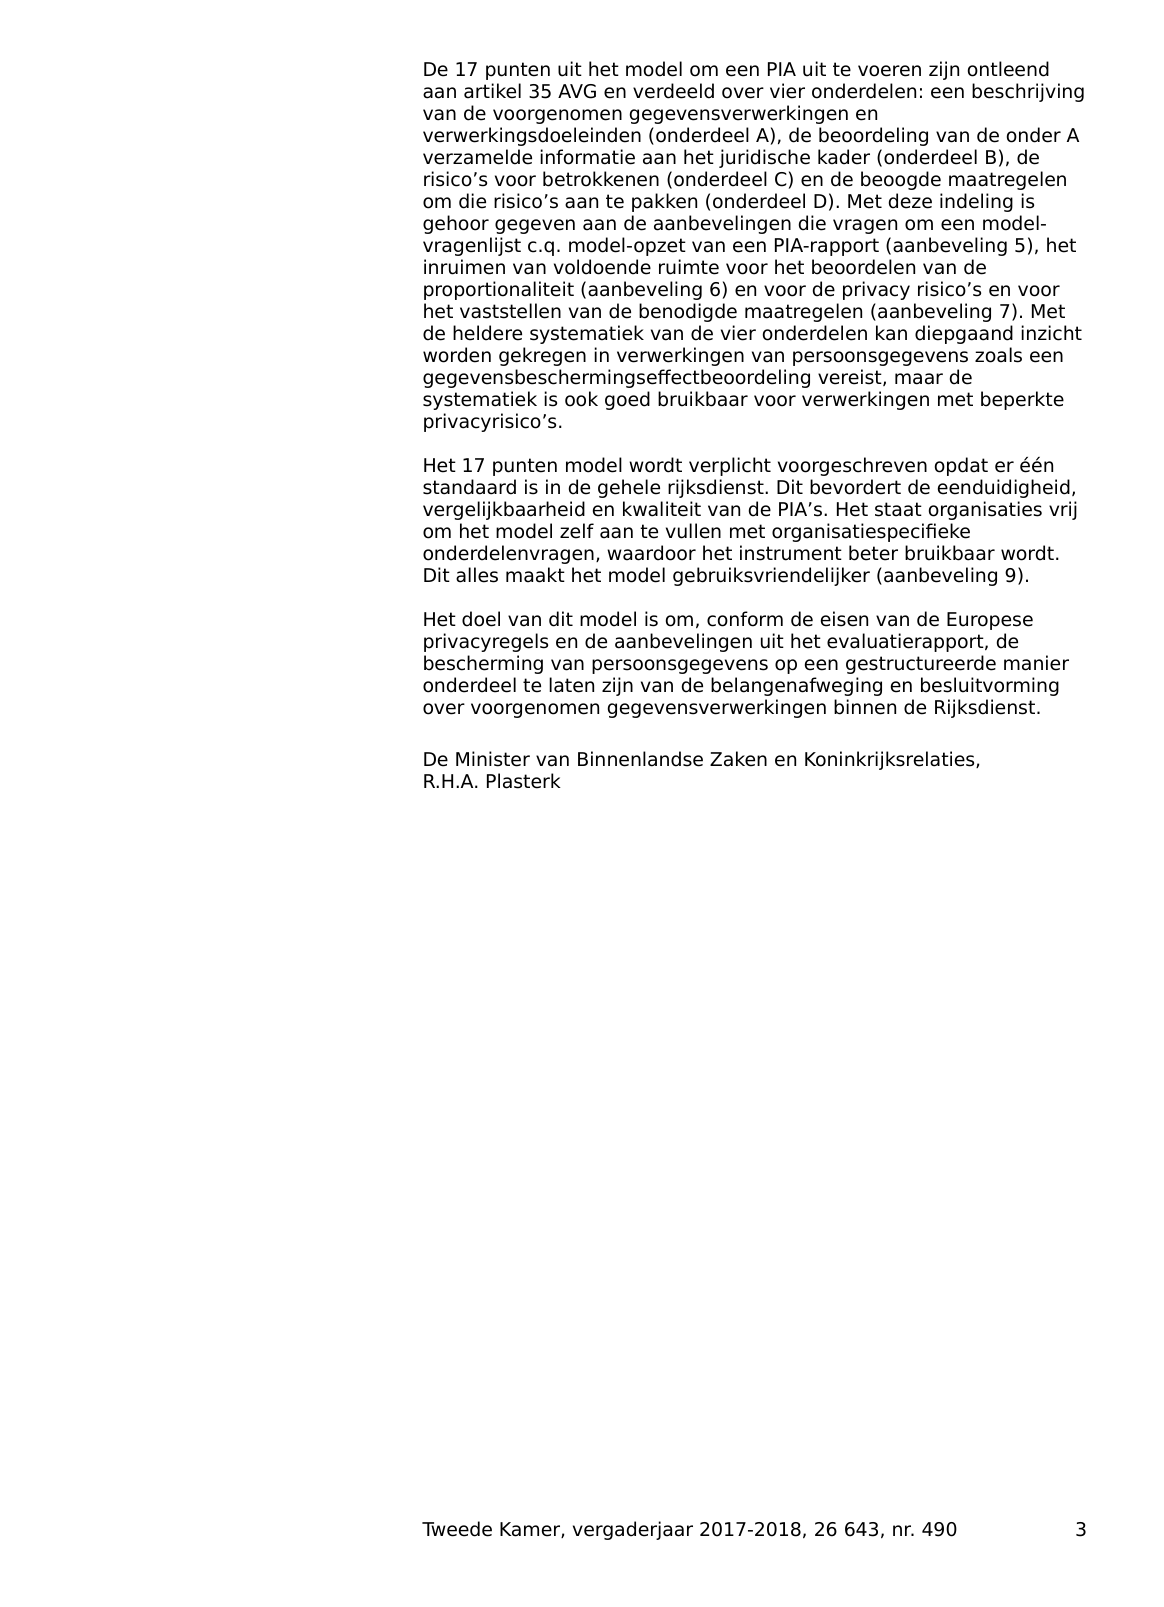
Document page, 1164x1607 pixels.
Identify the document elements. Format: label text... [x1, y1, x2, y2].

text De Minister van Binnenlandse Zaken en Koninkrijksrelaties, R.H.A. Plasterk [422, 749, 1087, 793]
text Het 17 punten model wordt verplicht voorgeschreven opdat er één standaard is in de gehele rijksdienst. Dit bevordert de eenduidigheid, vergelijkbaarheid en kwaliteit van de PIA’s. Het staat organisaties vrij om het model zelf aan te vullen met organisatiespecifieke onderdelenvragen, waardoor het instrument beter bruikbaar wordt. Dit alles maakt het model gebruiksvriendelijker (aanbeveling 9). [422, 455, 1087, 587]
text De 17 punten uit het model om een PIA uit te voeren zijn ontleend aan artikel 35 AVG en verdeeld over vier onderdelen: een beschrijving van de voorgenomen gegevensverwerkingen en verwerkingsdoeleinden (onderdeel A), de beoordeling van de onder A verzamelde informatie aan het juridische kader (onderdeel B), de risico’s voor betrokkenen (onderdeel C) en de beoogde maatregelen om die risico’s aan te pakken (onderdeel D). Met deze indeling is gehoor gegeven aan de aanbevelingen die vragen om een model-vragenlijst c.q. model-opzet van een PIA-rapport (aanbeveling 5), het inruimen van voldoende ruimte voor het beoordelen van de proportionaliteit (aanbeveling 6) en voor de privacy risico’s en voor het vaststellen van de benodigde maatregelen (aanbeveling 7). Met de heldere systematiek van de vier onderdelen kan diepgaand inzicht worden gekregen in verwerkingen van persoonsgegevens zoals een gegevensbeschermingseffectbeoordeling vereist, maar de systematiek is ook goed bruikbaar voor verwerkingen met beperkte privacyrisico’s. [422, 59, 1087, 433]
text Het doel van dit model is om, conform de eisen van de Europese privacyregels en de aanbevelingen uit het evaluatierapport, de bescherming van persoonsgegevens op een gestructureerde manier onderdeel te laten zijn van de belangenafweging en besluitvorming over voorgenomen gegevensverwerkingen binnen de Rijksdienst. [422, 609, 1087, 719]
